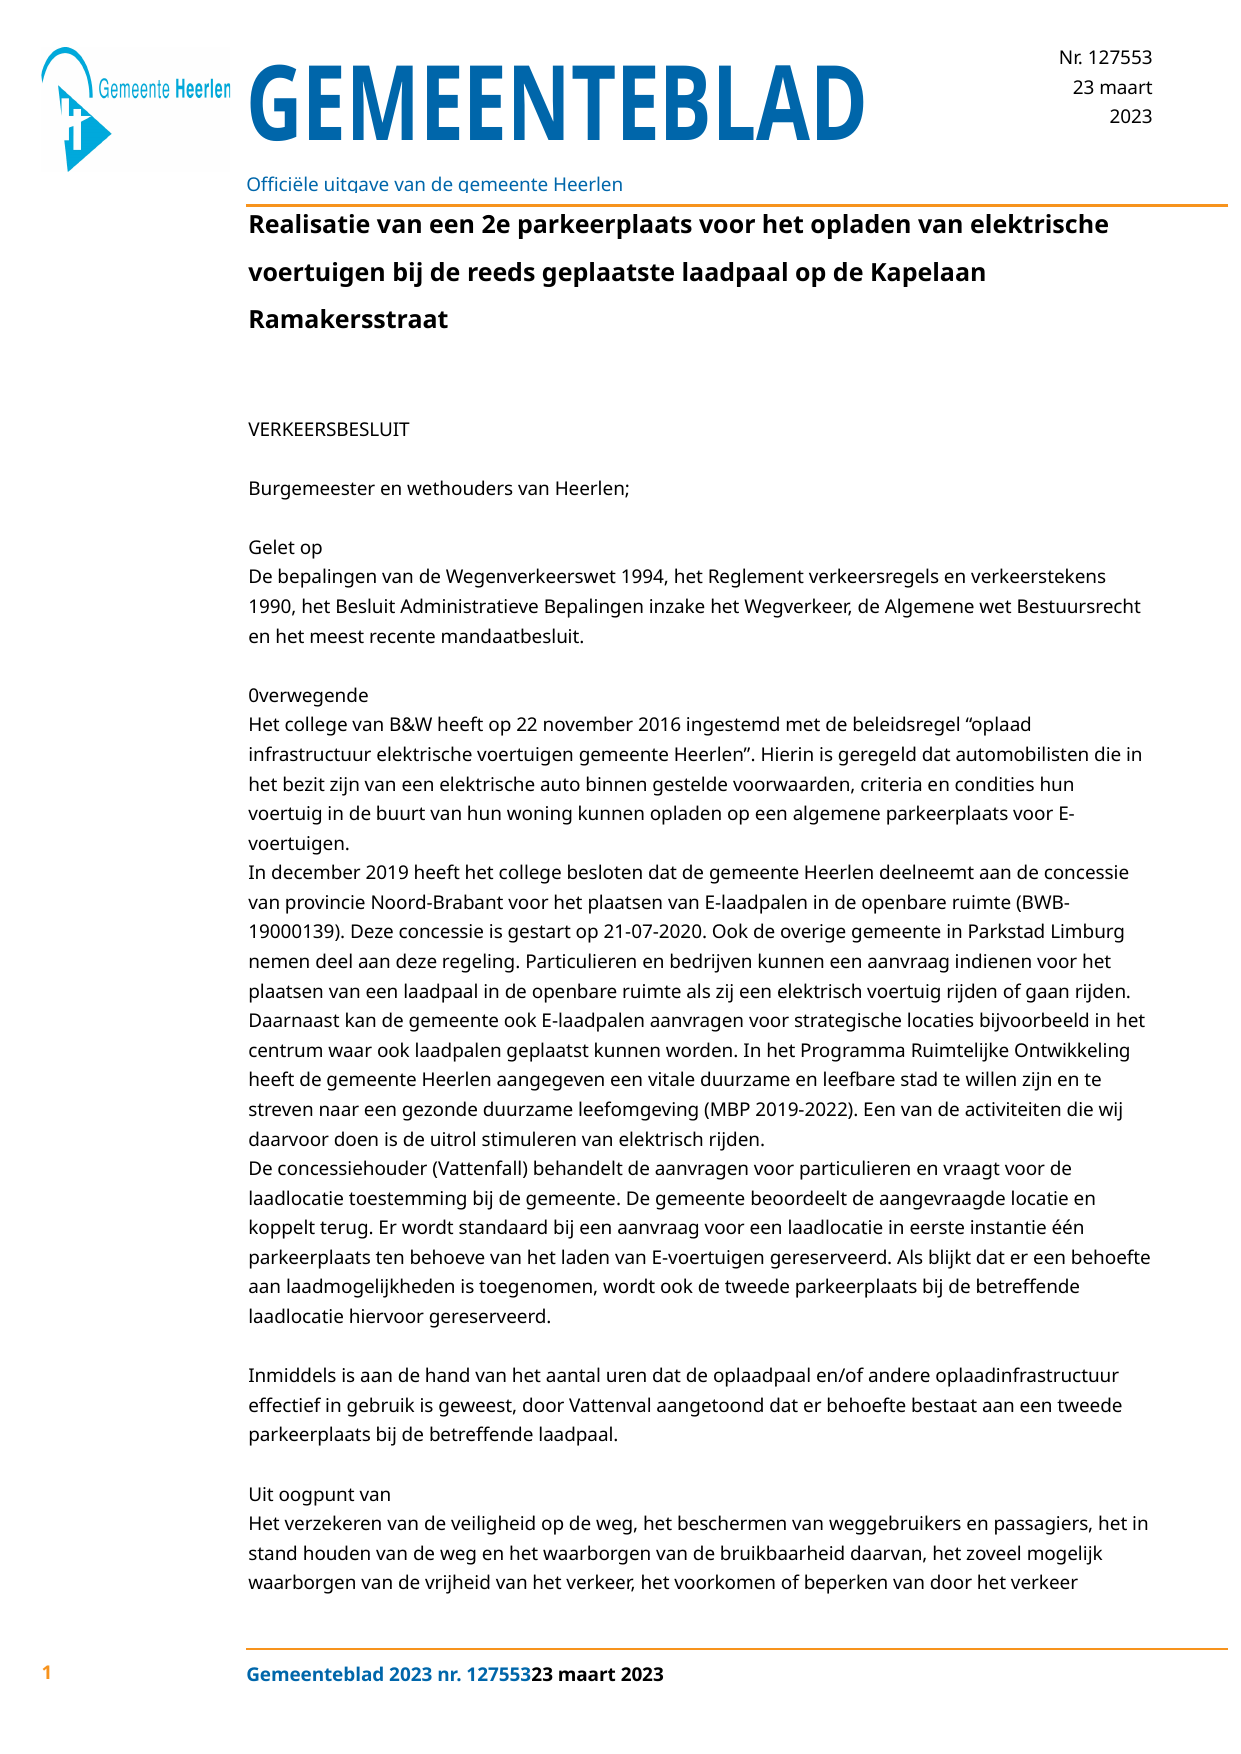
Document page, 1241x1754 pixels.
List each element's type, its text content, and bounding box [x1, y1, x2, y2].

text Uit oogpunt van [248, 1481, 1152, 1507]
text Gelet op [248, 534, 1152, 560]
text Realisatie van een 2e parkeerplaats voor het opladen van elektrische voertuigen bij de reeds geplaatste laadpaal op de Kapelaan Ramakersstraat [248, 207, 1152, 336]
text De concessiehouder (Vattenfall) behandelt de aanvragen voor particulieren en vraagt voor de laadlocatie toestemming bij de gemeente. De gemeente beoordeelt de aangevraagde locatie en koppelt terug. Er wordt standaard bij een aanvraag voor een laadlocatie in eerste instantie één parkeerplaats ten behoeve van het laden van E-voertuigen gereserveerd. Als blijkt dat er een behoefte aan laadmogelijkheden is toegenomen, wordt ook de tweede parkeerplaats bij de betreffende laadlocatie hiervoor gereserveerd. [248, 1155, 1152, 1329]
text 0verwegende [248, 682, 1152, 708]
text Inmiddels is aan de hand van het aantal uren dat de oplaadpaal en/of andere oplaadinfrastructuur effectief in gebruik is geweest, door Vattenval aangetoond dat er behoefte bestaat aan een tweede parkeerplaats bij de betreffende laadpaal. [248, 1362, 1152, 1447]
text Burgemeester en wethouders van Heerlen; [248, 475, 1152, 501]
text VERKEERSBESLUIT [248, 416, 1152, 442]
text Het college van B&W heeft op 22 november 2016 ingestemd met de beleidsregel “oplaad infrastructuur elektrische voertuigen gemeente Heerlen”. Hierin is geregeld dat automobilisten die in het bezit zijn van een elektrische auto binnen gestelde voorwaarden, criteria en condities hun voertuig in de buurt van hun woning kunnen opladen op een algemene parkeerplaats voor E-voertuigen. [248, 712, 1152, 856]
text In december 2019 heeft het college besloten dat de gemeente Heerlen deelneemt aan de concessie van provincie Noord-Brabant voor het plaatsen van E-laadpalen in de openbare ruimte (BWB-19000139). Deze concessie is gestart op 21-07-2020. Ook de overige gemeente in Parkstad Limburg nemen deel aan deze regeling. Particulieren en bedrijven kunnen een aanvraag indienen voor het plaatsen van een laadpaal in de openbare ruimte als zij een elektrisch voertuig rijden of gaan rijden. Daarnaast kan de gemeente ook E-laadpalen aanvragen voor strategische locaties bijvoorbeeld in het centrum waar ook laadpalen geplaatst kunnen worden. In het Programma Ruimtelijke Ontwikkeling heeft de gemeente Heerlen aangegeven een vitale duurzame en leefbare stad te willen zijn en te streven naar een gezonde duurzame leefomgeving (MBP 2019-2022). Een van de activiteiten die wij daarvoor doen is de uitrol stimuleren van elektrisch rijden. [248, 859, 1152, 1152]
picture [41, 47, 59, 70]
text De bepalingen van de Wegenverkeerswet 1994, het Reglement verkeersregels en verkeerstekens 1990, het Besluit Administratieve Bepalingen inzake het Wegverkeer, de Algemene wet Bestuursrecht en het meest recente mandaatbesluit. [248, 564, 1152, 649]
text Het verzekeren van de veiligheid op de weg, het beschermen van weggebruikers en passagiers, het in stand houden van de weg en het waarborgen van de bruikbaarheid daarvan, het zoveel mogelijk waarborgen van de vrijheid van het verkeer, het voorkomen of beperken van door het verkeer [248, 1510, 1152, 1595]
picture [41, 47, 231, 172]
